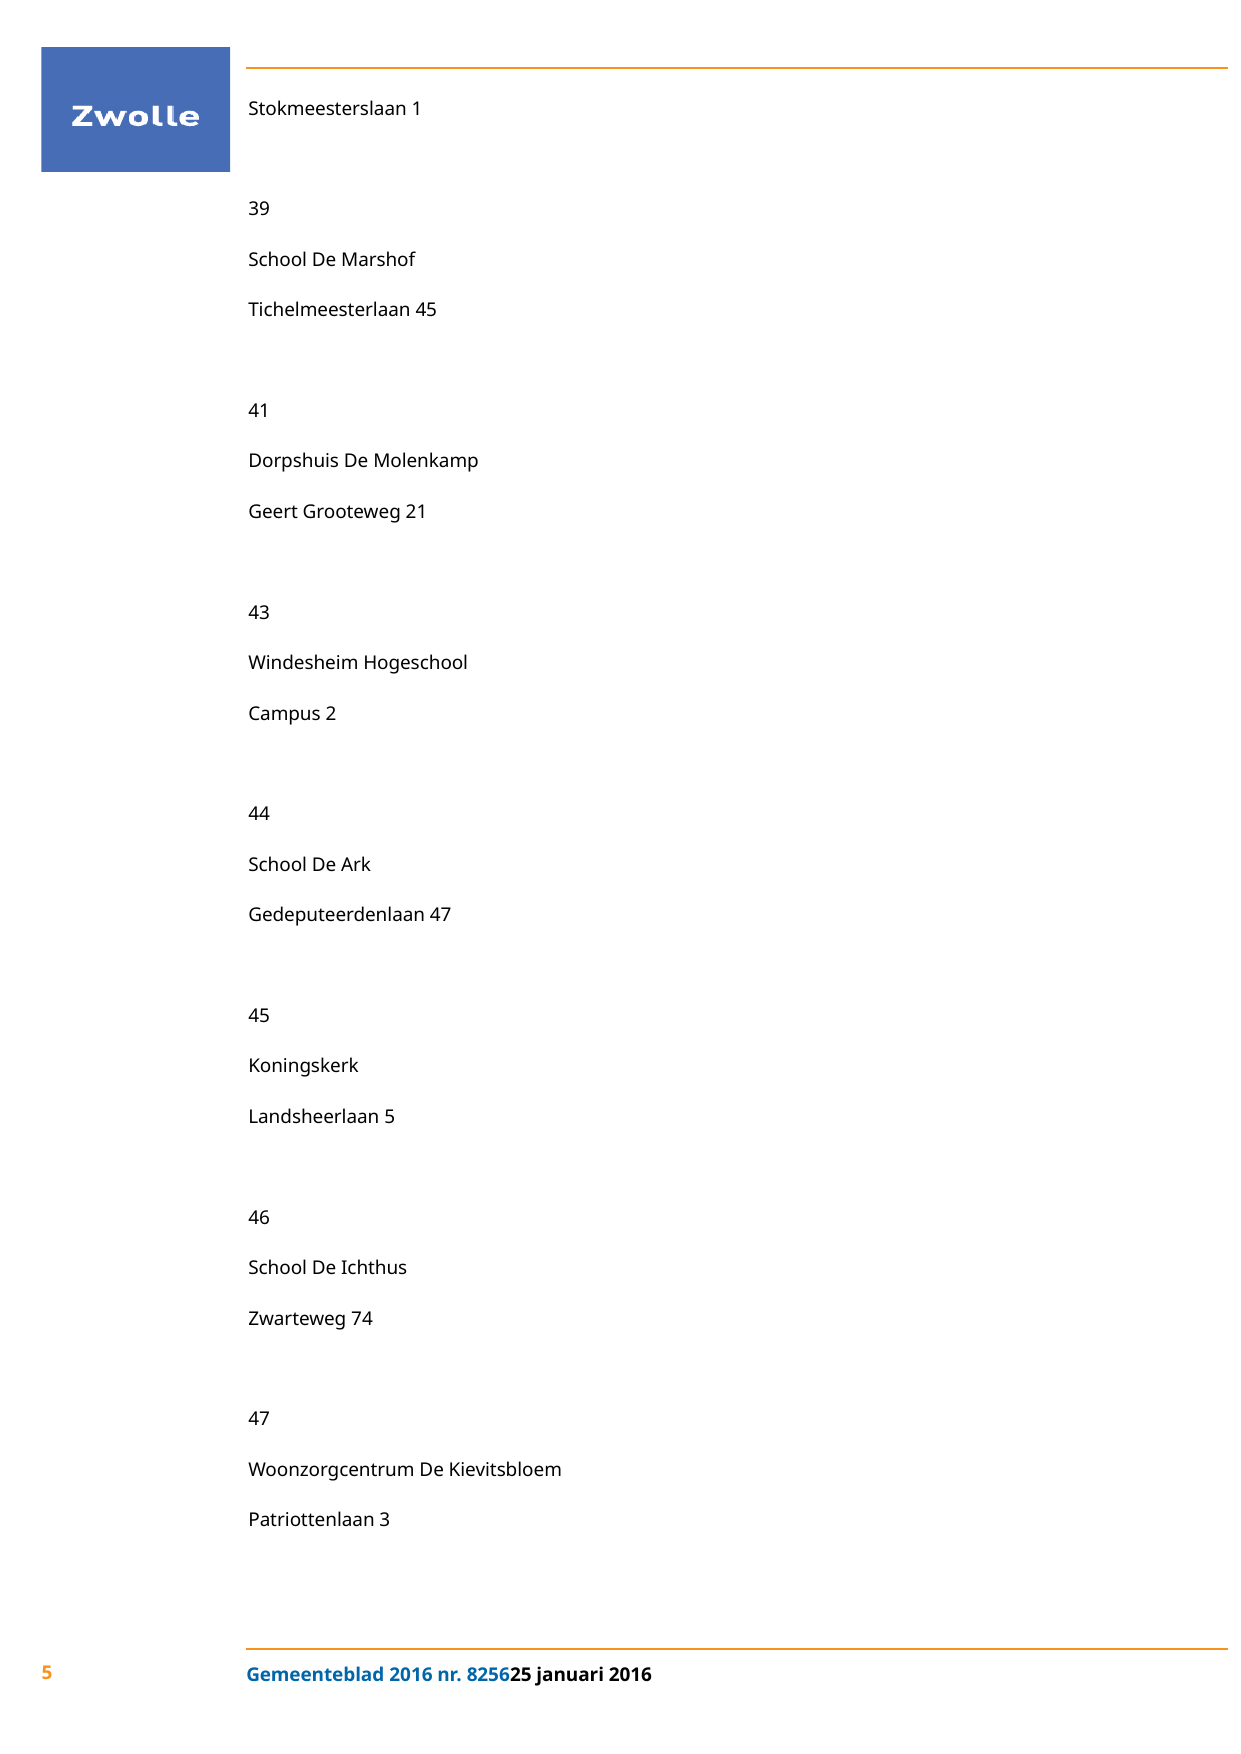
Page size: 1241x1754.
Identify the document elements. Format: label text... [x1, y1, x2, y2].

text School De Marshof [248, 246, 1152, 272]
text Woonzorgcentrum De Kievitsbloem [248, 1456, 1152, 1482]
text Dorpshuis De Molenkamp [248, 448, 1152, 473]
text 47 [248, 1406, 1152, 1431]
text Gedeputeerdenlaan 47 [248, 901, 1152, 927]
text 45 [248, 1002, 1152, 1028]
text Stokmeesterslaan 1 [248, 95, 1152, 121]
text Landsheerlaan 5 [248, 1103, 1152, 1129]
text School De Ichthus [248, 1254, 1152, 1280]
text Zwarteweg 74 [248, 1305, 1152, 1331]
text Windesheim Hogeschool [248, 649, 1152, 675]
text Tichelmeesterlaan 45 [248, 296, 1152, 322]
text Patriottenlaan 3 [248, 1506, 1152, 1532]
text 39 [248, 196, 1152, 221]
text 41 [248, 397, 1152, 423]
text 43 [248, 599, 1152, 625]
text School De Ark [248, 851, 1152, 877]
text Campus 2 [248, 700, 1152, 726]
text Geert Grooteweg 21 [248, 498, 1152, 524]
text 44 [248, 801, 1152, 826]
text Koningskerk [248, 1053, 1152, 1078]
picture [41, 47, 231, 172]
text 46 [248, 1204, 1152, 1230]
